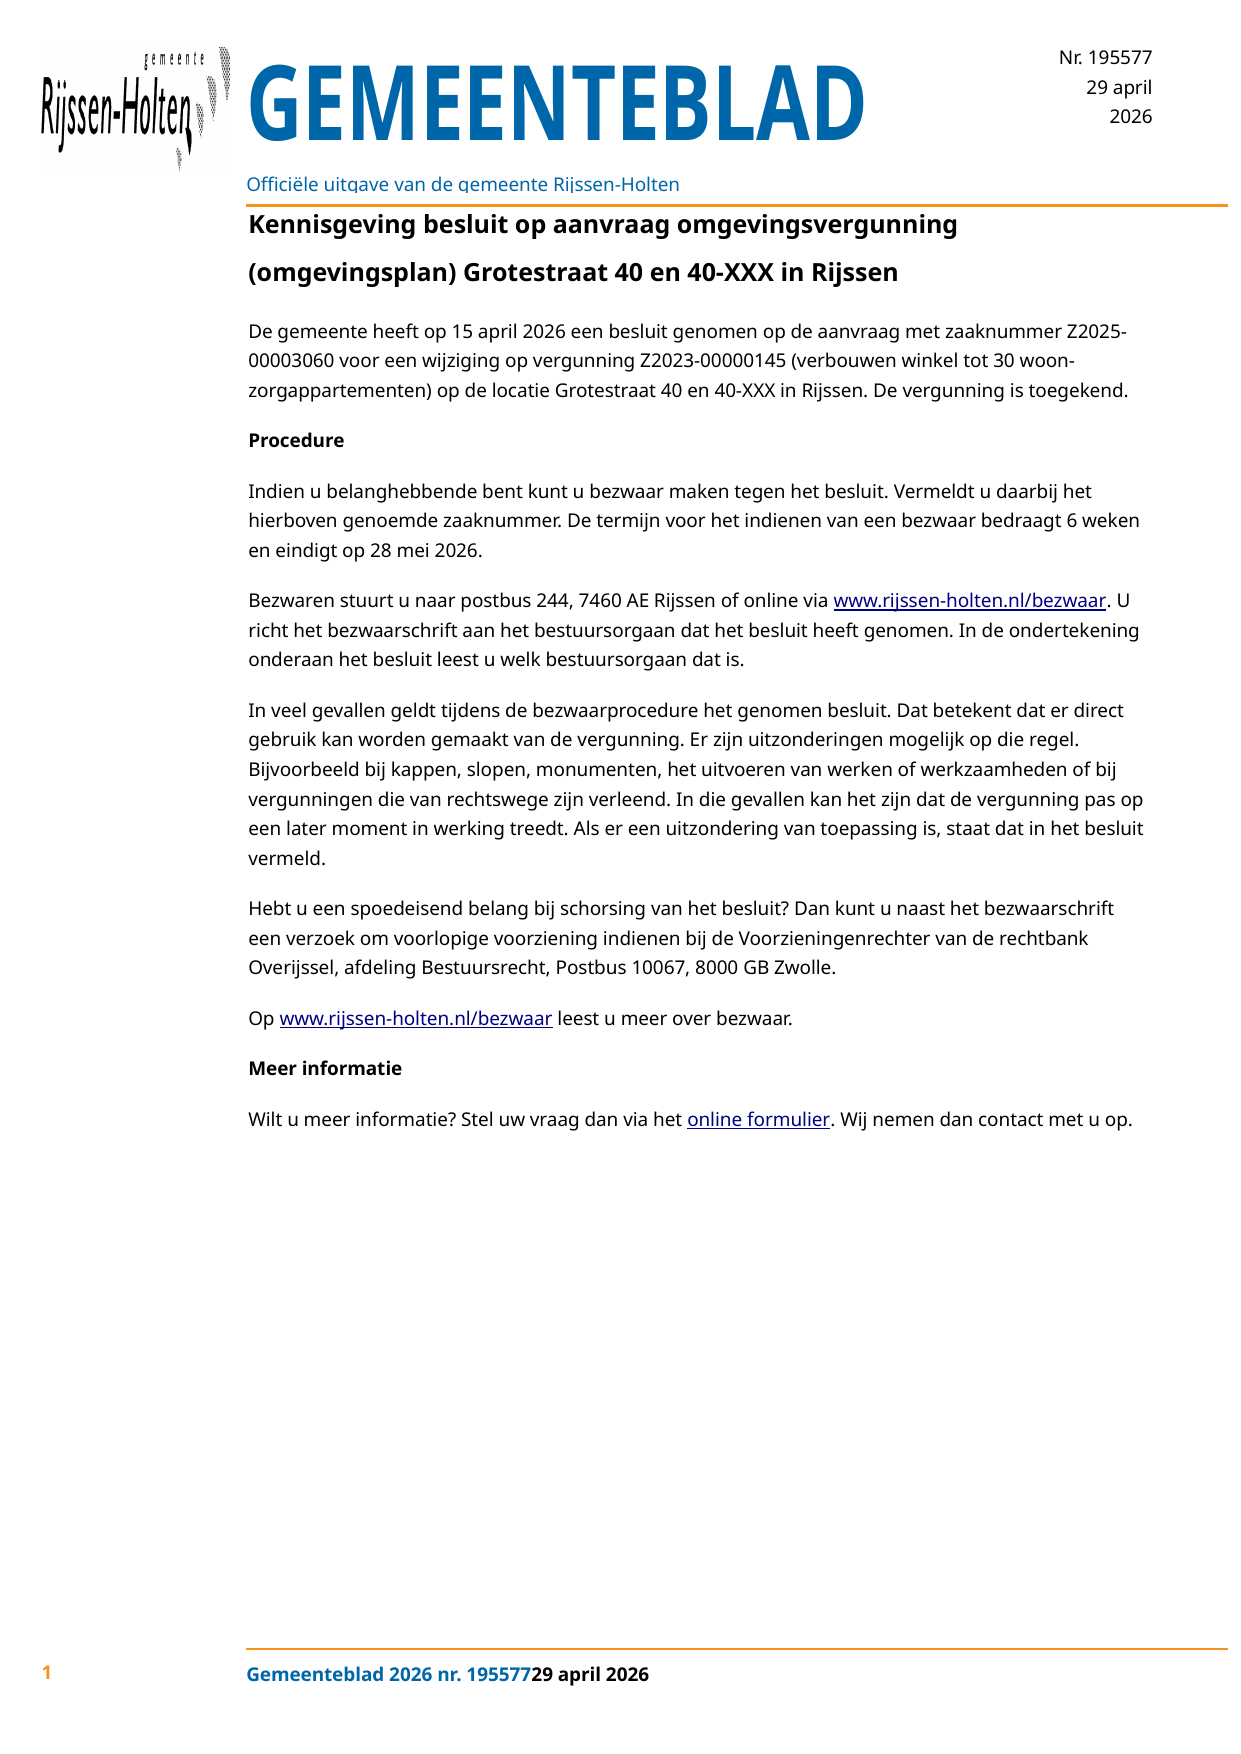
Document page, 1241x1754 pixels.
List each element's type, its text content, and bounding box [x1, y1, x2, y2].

text Indien u belanghebbende bent kunt u bezwaar maken tegen het besluit. Vermeldt u daarbij het hierboven genoemde zaaknummer. De termijn voor het indienen van een bezwaar bedraagt 6 weken en eindigt op 28 mei 2026. [248, 478, 1152, 563]
text Bezwaren stuurt u naar postbus 244, 7460 AE Rijssen of online via www.rijssen-holten.nl/bezwaar. U richt het bezwaarschrift aan het bestuursorgaan dat het besluit heeft genomen. In de ondertekening onderaan het besluit leest u welk bestuursorgaan dat is. [248, 587, 1152, 672]
picture [41, 47, 231, 172]
text De gemeente heeft op 15 april 2026 een besluit genomen op de aanvraag met zaaknummer Z2025-00003060 voor een wijziging op vergunning Z2023-00000145 (verbouwen winkel tot 30 woon-zorgappartementen) op de locatie Grotestraat 40 en 40-XXX in Rijssen. De vergunning is toegekend. [248, 318, 1152, 403]
text In veel gevallen geldt tijdens de bezwaarprocedure het genomen besluit. Dat betekent dat er direct gebruik kan worden gemaakt van de vergunning. Er zijn uitzonderingen mogelijk op die regel. Bijvoorbeeld bij kappen, slopen, monumenten, het uitvoeren van werken of werkzaamheden of bij vergunningen die van rechtswege zijn verleend. In die gevallen kan het zijn dat de vergunning pas op een later moment in werking treedt. Als er een uitzondering van toepassing is, staat dat in het besluit vermeld. [248, 697, 1152, 871]
text Procedure [248, 427, 1152, 453]
text Kennisgeving besluit op aanvraag omgevingsvergunning (omgevingsplan) Grotestraat 40 en 40-XXX in Rijssen [248, 207, 1152, 288]
text Meer informatie [248, 1055, 1152, 1081]
text Wilt u meer informatie? Stel uw vraag dan via het online formulier. Wij nemen dan contact met u op. [248, 1106, 1152, 1132]
text Hebt u een spoedeisend belang bij schorsing van het besluit? Dan kunt u naast het bezwaarschrift een verzoek om voorlopige voorziening indienen bij de Voorzieningenrechter van de rechtbank Overijssel, afdeling Bestuursrecht, Postbus 10067, 8000 GB Zwolle. [248, 895, 1152, 980]
text Op www.rijssen-holten.nl/bezwaar leest u meer over bezwaar. [248, 1005, 1152, 1031]
